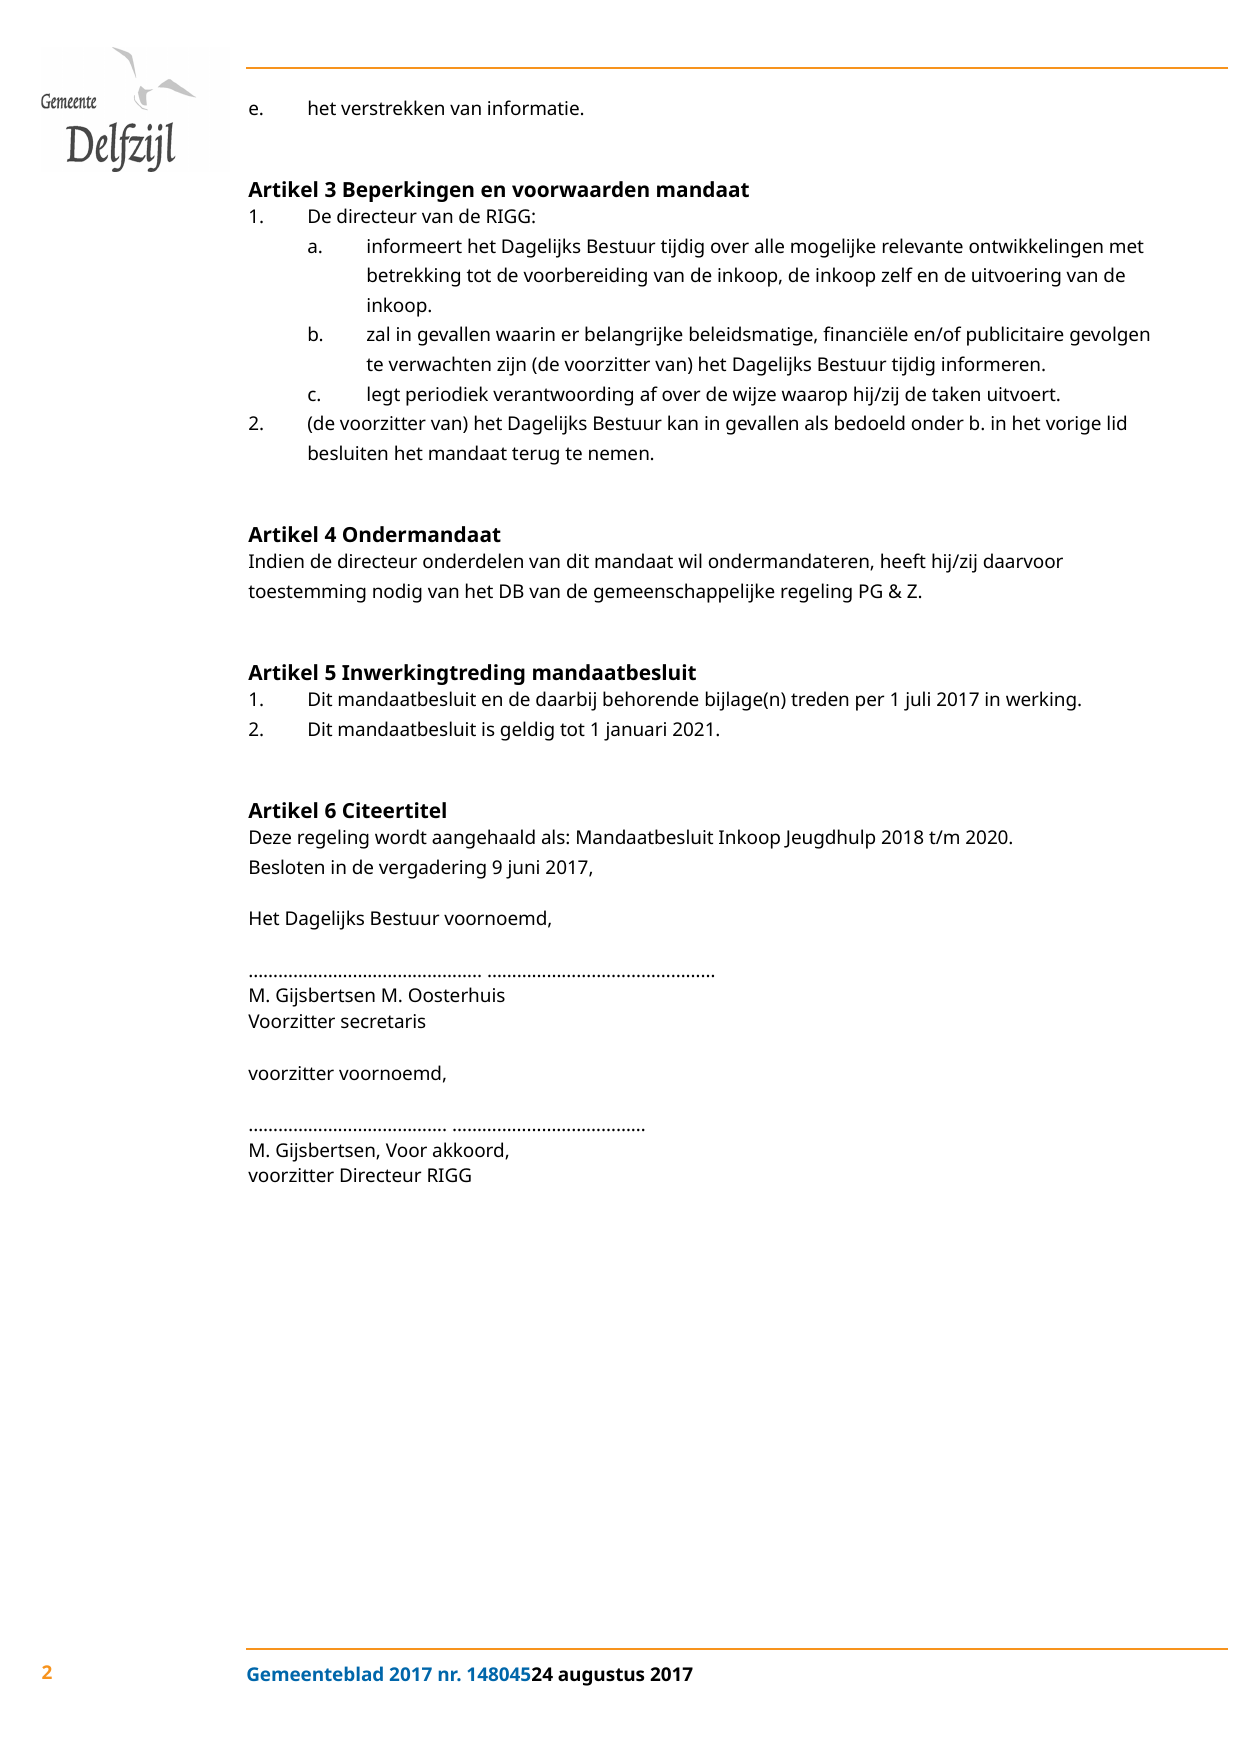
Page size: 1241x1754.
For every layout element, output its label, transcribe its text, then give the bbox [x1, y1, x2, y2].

text M. Gijsbertsen, Voor akkoord, [248, 1137, 1152, 1163]
text Artikel 6 Citeertitel [248, 796, 1152, 824]
list informeert het Dagelijks Bestuur tijdig over alle mogelijke relevante ontwikkelingen met betrekking tot de voorbereiding van de inkoop, de inkoop zelf en de uitvoering van de inkoop. [307, 233, 1152, 318]
text Besloten in de vergadering 9 juni 2017, [248, 854, 1152, 880]
text …………………………………. ………………………………… [248, 1111, 1152, 1137]
text Het Dagelijks Bestuur voornoemd, [248, 905, 1152, 931]
text Indien de directeur onderdelen van dit mandaat wil ondermandateren, heeft hij/zij daarvoor toestemming nodig van het DB van de gemeenschappelijke regeling PG & Z. [248, 548, 1152, 604]
text Artikel 4 Ondermandaat [248, 520, 1152, 548]
text voorzitter Directeur RIGG [248, 1163, 1152, 1188]
text Artikel 5 Inwerkingtreding mandaatbesluit [248, 658, 1152, 686]
list Dit mandaatbesluit en de daarbij behorende bijlage(n) treden per 1 juli 2017 in werking. [248, 686, 1152, 712]
list legt periodiek verantwoording af over de wijze waarop hij/zij de taken uitvoert. [307, 381, 1152, 406]
list Dit mandaatbesluit is geldig tot 1 januari 2021. [248, 716, 1152, 742]
text Deze regeling wordt aangehaald als: Mandaatbesluit Inkoop Jeugdhulp 2018 t/m 2020. [248, 824, 1152, 850]
list (de voorzitter van) het Dagelijks Bestuur kan in gevallen als bedoeld onder b. in het vorige lid besluiten het mandaat terug te nemen. [248, 410, 1152, 466]
list zal in gevallen waarin er belangrijke beleidsmatige, financiële en/of publicitaire gevolgen te verwachten zijn (de voorzitter van) het Dagelijks Bestuur tijdig informeren. [307, 322, 1152, 377]
list het verstrekken van informatie. [248, 95, 1152, 121]
text M. Gijsbertsen M. Oosterhuis [248, 983, 1152, 1008]
text Voorzitter secretaris [248, 1008, 1152, 1034]
list De directeur van de RIGG: [248, 203, 1152, 229]
text Artikel 3 Beperkingen en voorwaarden mandaat [248, 175, 1152, 203]
picture [41, 47, 231, 172]
text ……………………………………….. …………………….………………… [248, 957, 1152, 983]
text voorzitter voornoemd, [248, 1060, 1152, 1086]
